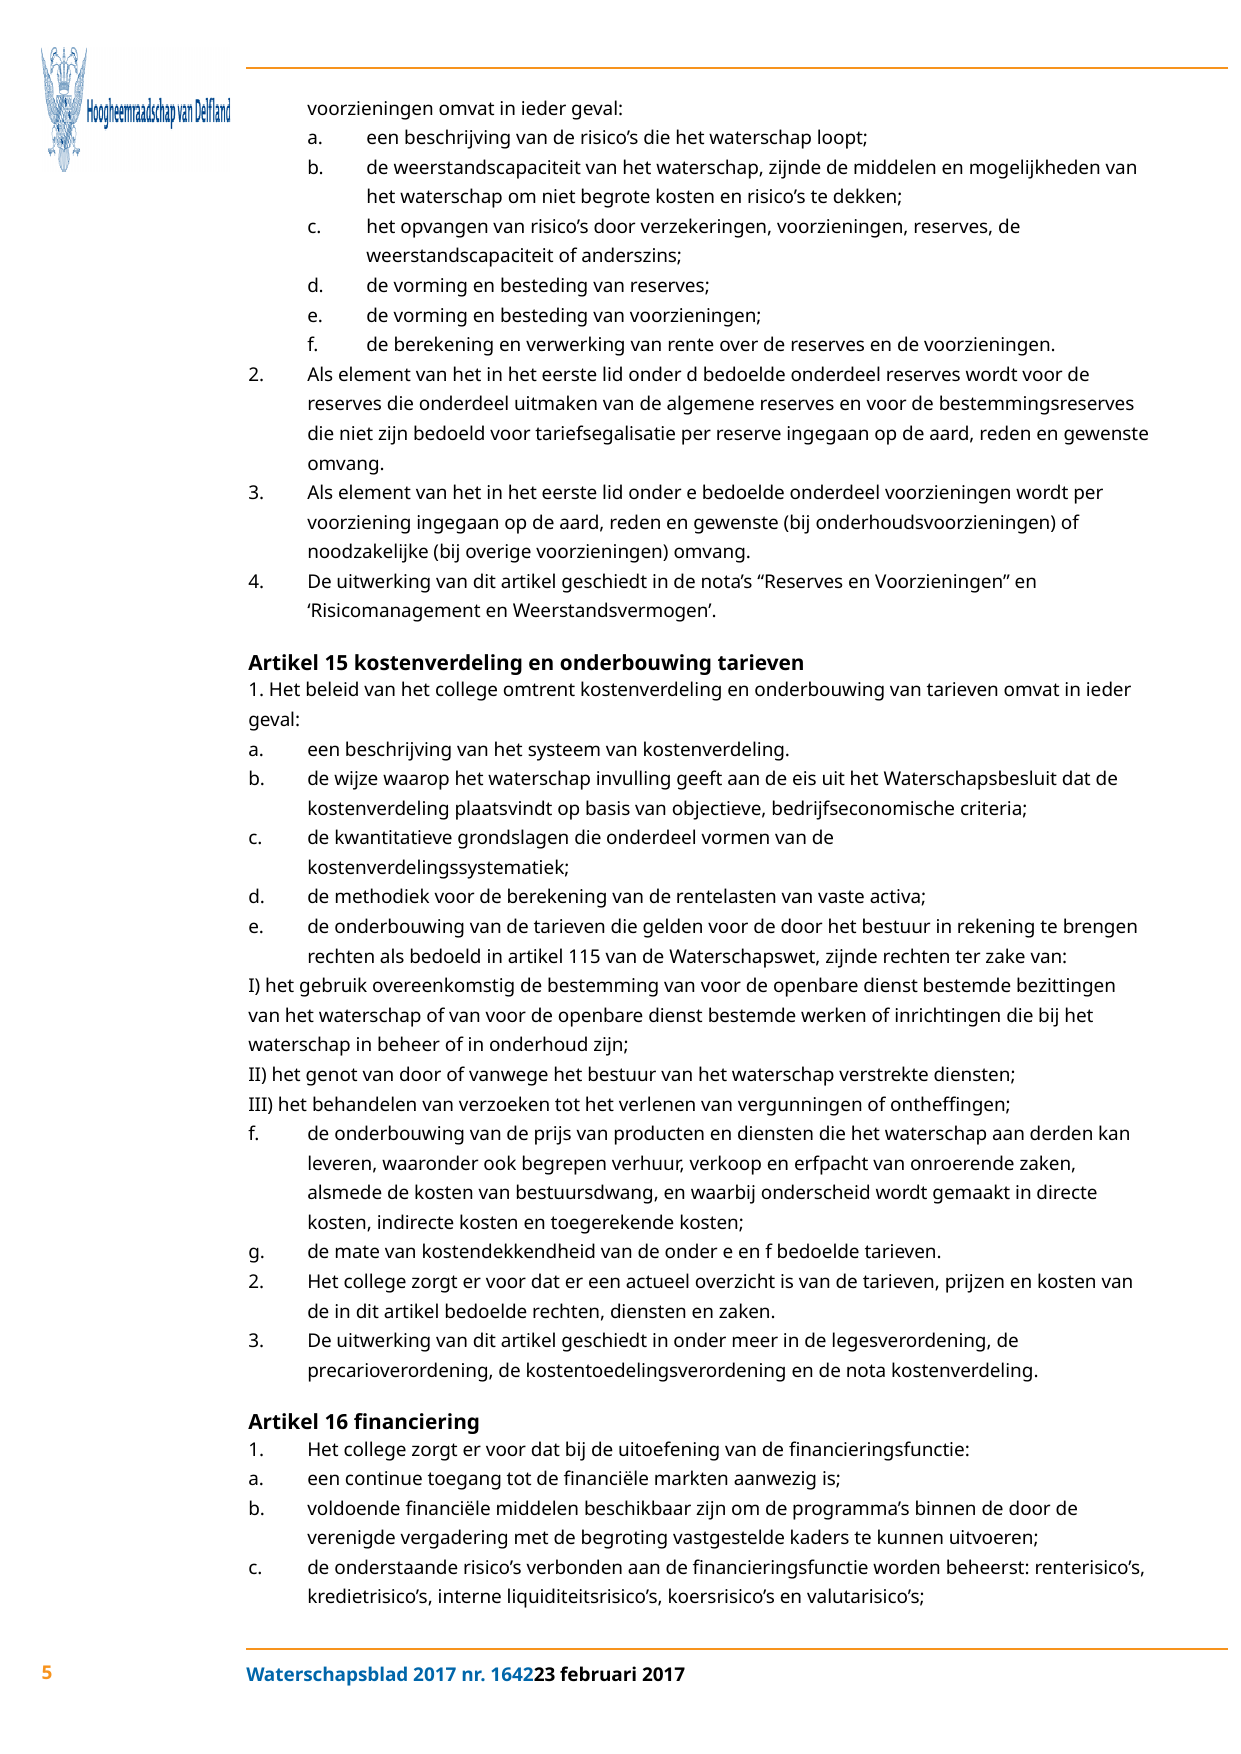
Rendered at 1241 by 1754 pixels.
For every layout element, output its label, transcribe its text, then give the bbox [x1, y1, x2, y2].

list een continue toegang tot de financiële markten aanwezig is; [248, 1465, 1152, 1491]
list de vorming en besteding van reserves; [307, 272, 1152, 298]
list de methodiek voor de berekening van de rentelasten van vaste activa; [248, 884, 1152, 909]
list Het college zorgt er voor dat bij de uitoefening van de financieringsfunctie: [248, 1436, 1152, 1462]
list de wijze waarop het waterschap invulling geeft aan de eis uit het Waterschapsbesluit dat de kostenverdeling plaatsvindt op basis van objectieve, bedrijfseconomische criteria; [248, 765, 1152, 821]
text Artikel 16 financiering [248, 1407, 1152, 1436]
list de onderbouwing van de tarieven die gelden voor de door het bestuur in rekening te brengen rechten als bedoeld in artikel 115 van de Waterschapswet, zijnde rechten ter zake van: [248, 913, 1152, 968]
text Artikel 15 kostenverdeling en onderbouwing tarieven [248, 648, 1152, 677]
list Als element van het in het eerste lid onder d bedoelde onderdeel reserves wordt voor de reserves die onderdeel uitmaken van de algemene reserves en voor de bestemmingsreserves die niet zijn bedoeld voor tariefsegalisatie per reserve ingegaan op de aard, reden en gewenste omvang. [248, 361, 1152, 476]
text II) het genot van door of vanwege het bestuur van het waterschap verstrekte diensten; [248, 1061, 1152, 1087]
text I) het gebruik overeenkomstig de bestemming van voor de openbare dienst bestemde bezittingen van het waterschap of van voor de openbare dienst bestemde werken of inrichtingen die bij het waterschap in beheer of in onderhoud zijn; [248, 972, 1152, 1057]
list Het college zorgt er voor dat er een actueel overzicht is van de tarieven, prijzen en kosten van de in dit artikel bedoelde rechten, diensten en zaken. [248, 1268, 1152, 1323]
list De uitwerking van dit artikel geschiedt in onder meer in de legesverordening, de precarioverordening, de kostentoedelingsverordening en de nota kostenverdeling. [248, 1327, 1152, 1383]
list de vorming en besteding van voorzieningen; [307, 302, 1152, 328]
list De uitwerking van dit artikel geschiedt in de nota’s “Reserves en Voorzieningen” en ‘Risicomanagement en Weerstandsvermogen’. [248, 568, 1152, 623]
list de weerstandscapaciteit van het waterschap, zijnde de middelen en mogelijkheden van het waterschap om niet begrote kosten en risico’s te dekken; [307, 154, 1152, 209]
list voorzieningen omvat in ieder geval: [248, 95, 1152, 121]
list het opvangen van risico’s door verzekeringen, voorzieningen, reserves, de weerstandscapaciteit of anderszins; [307, 213, 1152, 268]
list de mate van kostendekkendheid van de onder e en f bedoelde tarieven. [248, 1239, 1152, 1264]
list Als element van het in het eerste lid onder e bedoelde onderdeel voorzieningen wordt per voorziening ingegaan op de aard, reden en gewenste (bij onderhoudsvoorzieningen) of noodzakelijke (bij overige voorzieningen) omvang. [248, 479, 1152, 564]
list kostenverdelingssystematiek; [248, 854, 1152, 880]
list een beschrijving van de risico’s die het waterschap loopt; [307, 124, 1152, 150]
list de berekening en verwerking van rente over de reserves en de voorzieningen. [307, 331, 1152, 357]
list een beschrijving van het systeem van kostenverdeling. [248, 736, 1152, 761]
list de onderbouwing van de prijs van producten en diensten die het waterschap aan derden kan leveren, waaronder ook begrepen verhuur, verkoop en erfpacht van onroerende zaken, alsmede de kosten van bestuursdwang, en waarbij onderscheid wordt gemaakt in directe kosten, indirecte kosten en toegerekende kosten; [248, 1120, 1152, 1235]
text 1. Het beleid van het college omtrent kostenverdeling en onderbouwing van tarieven omvat in ieder geval: [248, 677, 1152, 732]
list voldoende financiële middelen beschikbaar zijn om de programma’s binnen de door de verenigde vergadering met de begroting vastgestelde kaders te kunnen uitvoeren; [248, 1495, 1152, 1550]
list de kwantitatieve grondslagen die onderdeel vormen van de [248, 824, 1152, 850]
picture [41, 47, 231, 172]
list de onderstaande risico’s verbonden aan de financieringsfunctie worden beheerst: renterisico’s, kredietrisico’s, interne liquiditeitsrisico’s, koersrisico’s en valutarisico’s; [248, 1554, 1152, 1609]
text III) het behandelen van verzoeken tot het verlenen van vergunningen of ontheffingen; [248, 1091, 1152, 1116]
